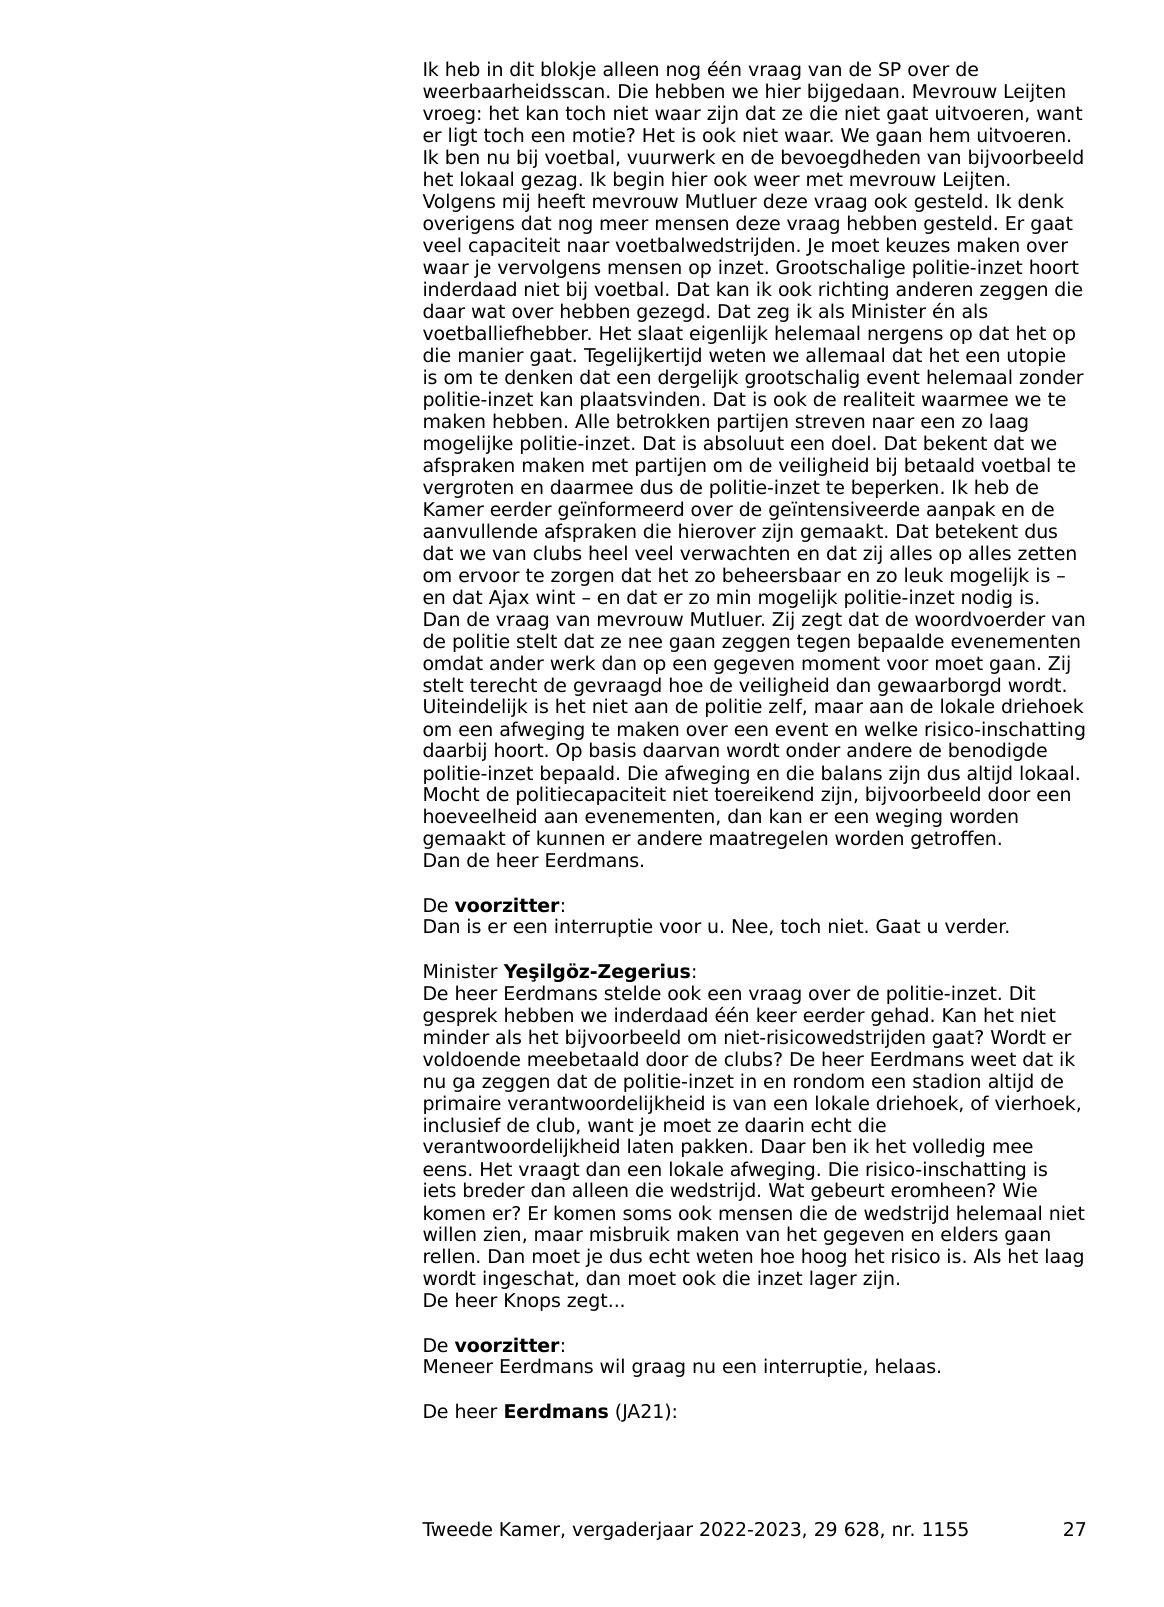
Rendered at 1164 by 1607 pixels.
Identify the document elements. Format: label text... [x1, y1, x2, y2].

text Dan is er een interruptie voor u. Nee, toch niet. Gaat u verder. [422, 916, 1087, 938]
text De heer Knops zegt... [422, 1290, 1087, 1312]
text De voorzitter: [422, 894, 1087, 916]
text De heer Eerdmans stelde ook een vraag over de politie-inzet. Dit gesprek hebben we inderdaad één keer eerder gehad. Kan het niet minder als het bijvoorbeeld om niet-risicowedstrijden gaat? Wordt er voldoende meebetaald door de clubs? De heer Eerdmans weet dat ik nu ga zeggen dat de politie-inzet in en rondom een stadion altijd de primaire verantwoordelijkheid is van een lokale driehoek, of vierhoek, inclusief de club, want je moet ze daarin echt die verantwoordelijkheid laten pakken. Daar ben ik het volledig mee eens. Het vraagt dan een lokale afweging. Die risico-inschatting is iets breder dan alleen die wedstrijd. Wat gebeurt eromheen? Wie komen er? Er komen soms ook mensen die de wedstrijd helemaal niet willen zien, maar misbruik maken van het gegeven en elders gaan rellen. Dan moet je dus echt weten hoe hoog het risico is. Als het laag wordt ingeschat, dan moet ook die inzet lager zijn. [422, 983, 1087, 1290]
text Minister Yeşilgöz-Zegerius: [422, 961, 1087, 983]
text Ik ben nu bij voetbal, vuurwerk en de bevoegdheden van bijvoorbeeld het lokaal gezag. Ik begin hier ook weer met mevrouw Leijten. Volgens mij heeft mevrouw Mutluer deze vraag ook gesteld. Ik denk overigens dat nog meer mensen deze vraag hebben gesteld. Er gaat veel capaciteit naar voetbalwedstrijden. Je moet keuzes maken over waar je vervolgens mensen op inzet. Grootschalige politie-inzet hoort inderdaad niet bij voetbal. Dat kan ik ook richting anderen zeggen die daar wat over hebben gezegd. Dat zeg ik als Minister én als voetballiefhebber. Het slaat eigenlijk helemaal nergens op dat het op die manier gaat. Tegelijkertijd weten we allemaal dat het een utopie is om te denken dat een dergelijk grootschalig event helemaal zonder politie-inzet kan plaatsvinden. Dat is ook de realiteit waarmee we te maken hebben. Alle betrokken partijen streven naar een zo laag mogelijke politie-inzet. Dat is absoluut een doel. Dat bekent dat we afspraken maken met partijen om de veiligheid bij betaald voetbal te vergroten en daarmee dus de politie-inzet te beperken. Ik heb de Kamer eerder geïnformeerd over de geïntensiveerde aanpak en de aanvullende afspraken die hierover zijn gemaakt. Dat betekent dus dat we van clubs heel veel verwachten en dat zij alles op alles zetten om ervoor te zorgen dat het zo beheersbaar en zo leuk mogelijk is – en dat Ajax wint – en dat er zo min mogelijk politie-inzet nodig is. [422, 147, 1087, 608]
text De voorzitter: [422, 1334, 1087, 1356]
text Dan de heer Eerdmans. [422, 850, 1087, 872]
text De heer Eerdmans (JA21): [422, 1401, 1087, 1423]
text Dan de vraag van mevrouw Mutluer. Zij zegt dat de woordvoerder van de politie stelt dat ze nee gaan zeggen tegen bepaalde evenementen omdat ander werk dan op een gegeven moment voor moet gaan. Zij stelt terecht de gevraagd hoe de veiligheid dan gewaarborgd wordt. Uiteindelijk is het niet aan de politie zelf, maar aan de lokale driehoek om een afweging te maken over een event en welke risico-inschatting daarbij hoort. Op basis daarvan wordt onder andere de benodigde politie-inzet bepaald. Die afweging en die balans zijn dus altijd lokaal. Mocht de politiecapaciteit niet toereikend zijn, bijvoorbeeld door een hoeveelheid aan evenementen, dan kan er een weging worden gemaakt of kunnen er andere maatregelen worden getroffen. [422, 608, 1087, 850]
text Meneer Eerdmans wil graag nu een interruptie, helaas. [422, 1356, 1087, 1378]
text Ik heb in dit blokje alleen nog één vraag van de SP over de weerbaarheidsscan. Die hebben we hier bijgedaan. Mevrouw Leijten vroeg: het kan toch niet waar zijn dat ze die niet gaat uitvoeren, want er ligt toch een motie? Het is ook niet waar. We gaan hem uitvoeren. [422, 59, 1087, 147]
